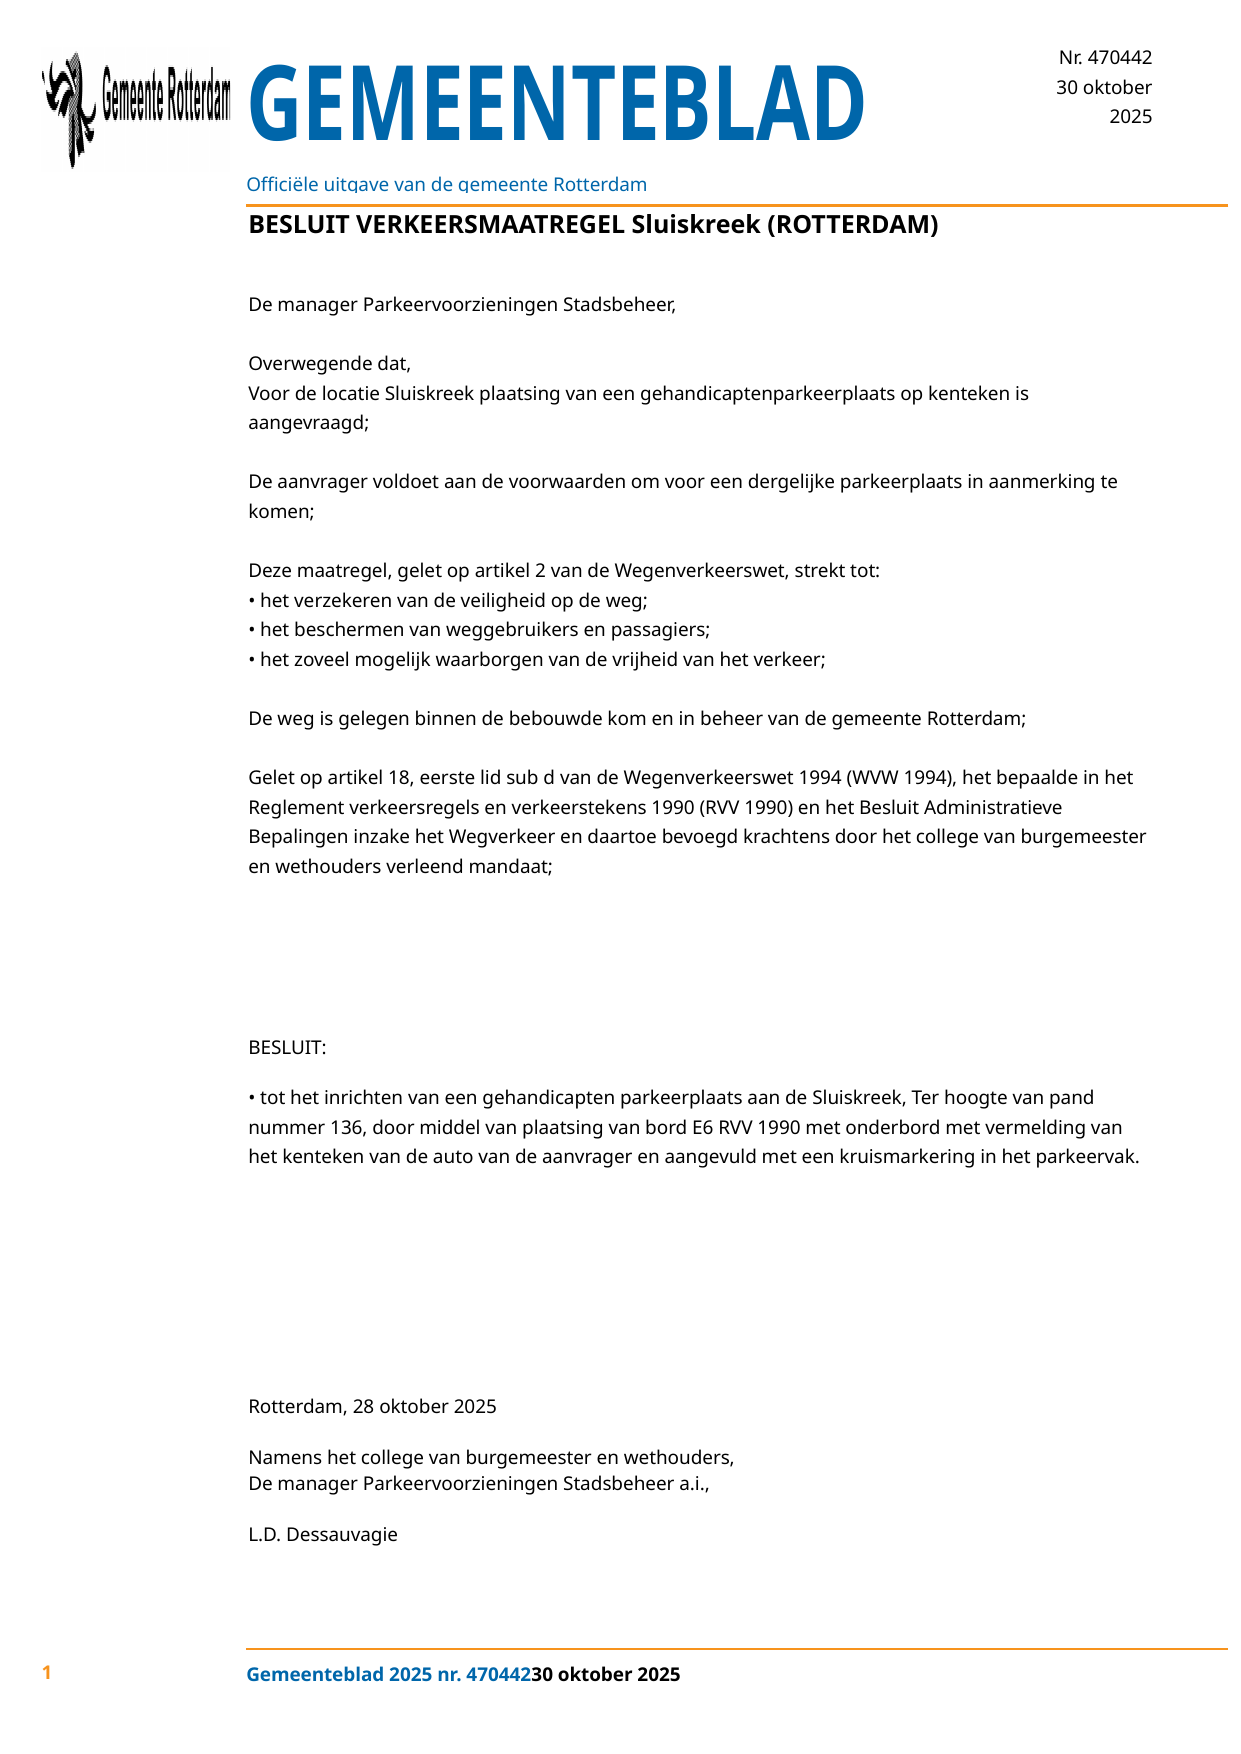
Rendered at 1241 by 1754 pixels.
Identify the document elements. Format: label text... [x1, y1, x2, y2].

text • het beschermen van weggebruikers en passagiers; [248, 616, 1152, 642]
text Deze maatregel, gelet op artikel 2 van de Wegenverkeerswet, strekt tot: [248, 557, 1152, 583]
text BESLUIT VERKEERSMAATREGEL Sluiskreek (ROTTERDAM) [248, 207, 1152, 241]
text L.D. Dessauvagie [248, 1522, 1152, 1547]
text Namens het college van burgemeester en wethouders, [248, 1444, 1152, 1470]
text Rotterdam, 28 oktober 2025 [248, 1393, 1152, 1419]
text De aanvrager voldoet aan de voorwaarden om voor een dergelijke parkeerplaats in aanmerking te komen; [248, 468, 1152, 524]
text • tot het inrichten van een gehandicapten parkeerplaats aan de Sluiskreek, Ter hoogte van pand nummer 136, door middel van plaatsing van bord E6 RVV 1990 met onderbord met vermelding van het kenteken van de auto van de aanvrager en aangevuld met een kruismarkering in het parkeervak. [248, 1084, 1152, 1169]
text • het verzekeren van de veiligheid op de weg; [248, 587, 1152, 613]
text Overwegende dat, [248, 350, 1152, 376]
picture [41, 47, 231, 172]
text De weg is gelegen binnen de bebouwde kom en in beheer van de gemeente Rotterdam; [248, 705, 1152, 731]
text Voor de locatie Sluiskreek plaatsing van een gehandicaptenparkeerplaats op kenteken is aangevraagd; [248, 380, 1152, 435]
text • het zoveel mogelijk waarborgen van de vrijheid van het verkeer; [248, 646, 1152, 672]
text Gelet op artikel 18, eerste lid sub d van de Wegenverkeerswet 1994 (WVW 1994), het bepaalde in het Reglement verkeersregels en verkeerstekens 1990 (RVV 1990) en het Besluit Administratieve Bepalingen inzake het Wegverkeer en daartoe bevoegd krachtens door het college van burgemeester en wethouders verleend mandaat; [248, 764, 1152, 879]
text BESLUIT: [248, 1034, 1152, 1060]
text De manager Parkeervoorzieningen Stadsbeheer, [248, 291, 1152, 317]
text De manager Parkeervoorzieningen Stadsbeheer a.i., [248, 1470, 1152, 1496]
